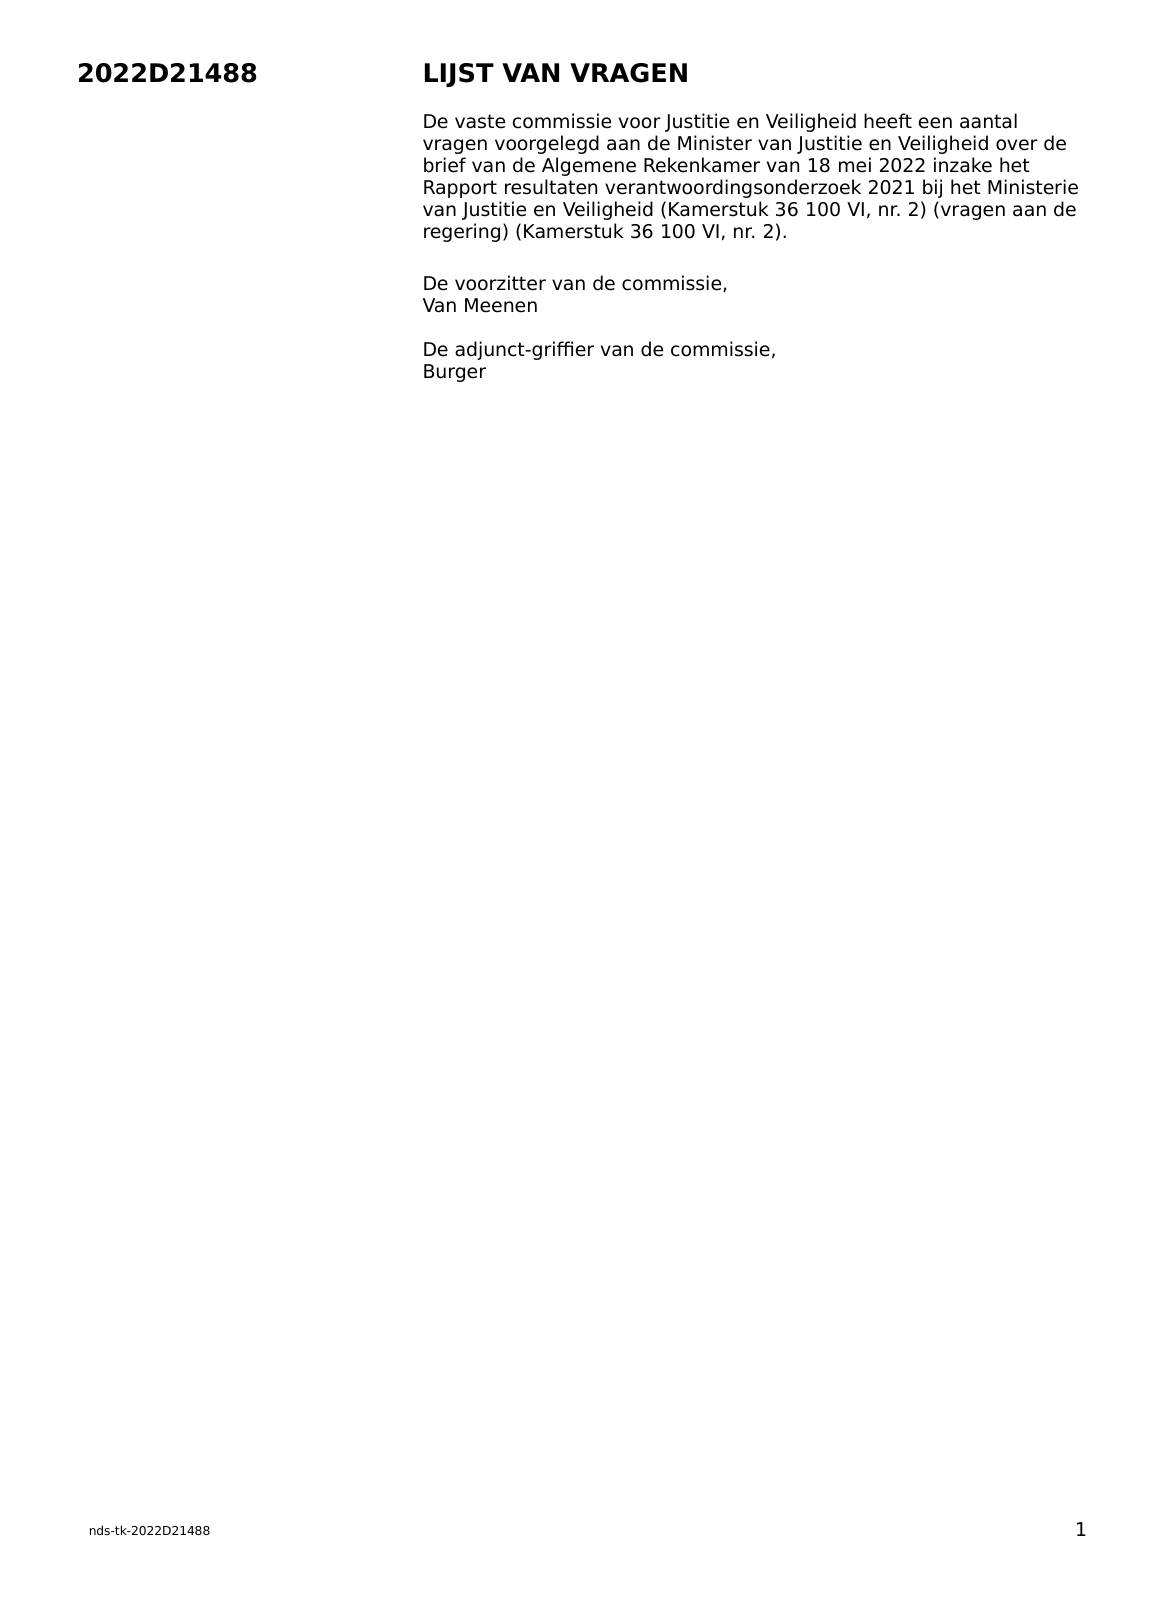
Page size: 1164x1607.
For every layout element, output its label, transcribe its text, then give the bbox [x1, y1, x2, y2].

text De vaste commissie voor Justitie en Veiligheid heeft een aantal vragen voorgelegd aan de Minister van Justitie en Veiligheid over de brief van de Algemene Rekenkamer van 18 mei 2022 inzake het Rapport resultaten verantwoordingsonderzoek 2021 bij het Ministerie van Justitie en Veiligheid (Kamerstuk 36 100 VI, nr. 2) (vragen aan de regering) (Kamerstuk 36 100 VI, nr. 2). [422, 111, 1087, 243]
text 2022D21488 LIJST VAN VRAGEN [77, 59, 1087, 89]
text De voorzitter van de commissie, Van Meenen [422, 273, 1087, 317]
text De adjunct-griffier van de commissie, Burger [422, 339, 1087, 383]
text nds-tk-2022D21488 [88, 1524, 323, 1538]
